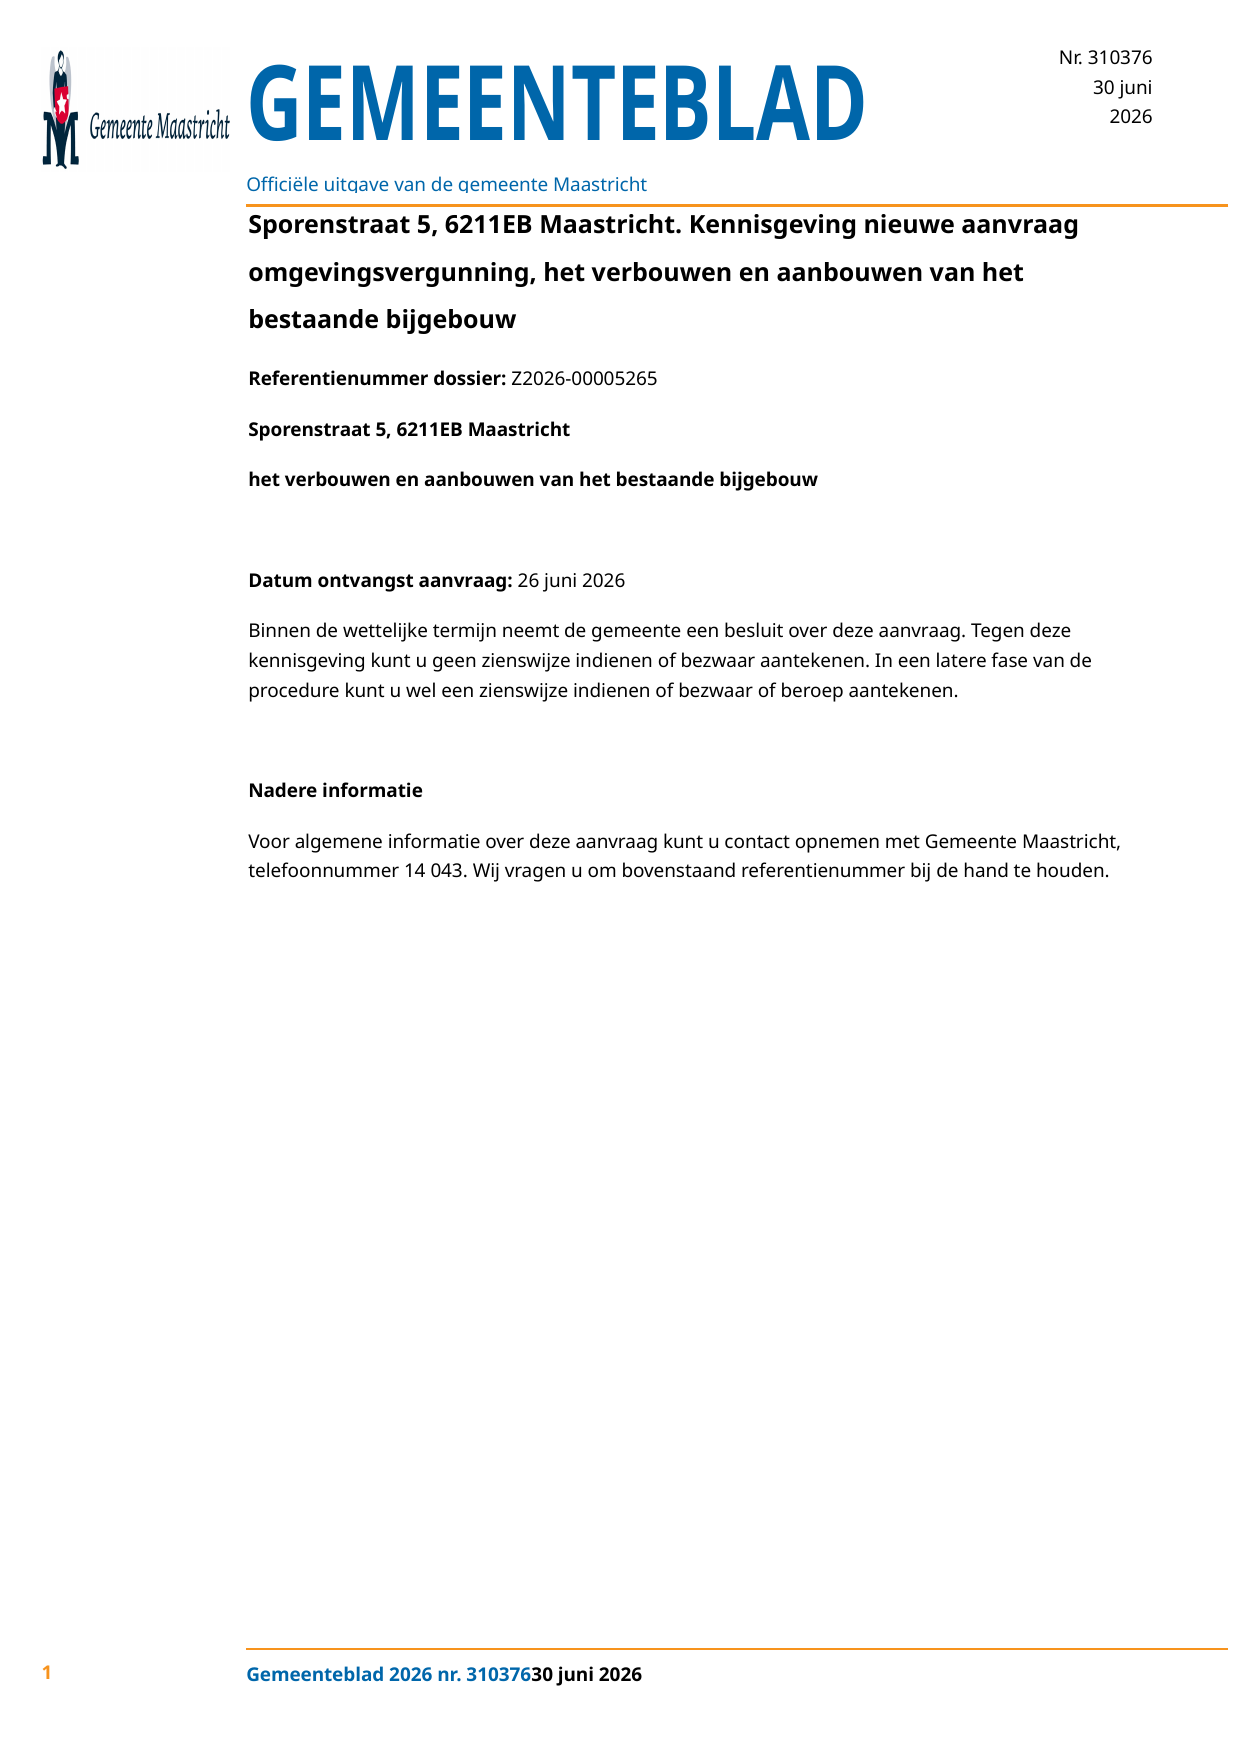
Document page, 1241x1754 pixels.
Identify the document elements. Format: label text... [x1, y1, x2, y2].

text Voor algemene informatie over deze aanvraag kunt u contact opnemen met Gemeente Maastricht, telefoonnummer 14 043. Wij vragen u om bovenstaand referentienummer bij de hand te houden. [248, 828, 1152, 883]
text Sporenstraat 5, 6211EB Maastricht. Kennisgeving nieuwe aanvraag omgevingsvergunning, het verbouwen en aanbouwen van het bestaande bijgebouw [248, 207, 1152, 336]
picture [41, 47, 231, 172]
text Binnen de wettelijke termijn neemt de gemeente een besluit over deze aanvraag. Tegen deze kennisgeving kunt u geen zienswijze indienen of bezwaar aantekenen. In een latere fase van de procedure kunt u wel een zienswijze indienen of bezwaar of beroep aantekenen. [248, 618, 1152, 702]
text Datum ontvangst aanvraag: 26 juni 2026 [248, 567, 1152, 593]
text het verbouwen en aanbouwen van het bestaande bijgebouw [248, 466, 1152, 492]
text Nadere informatie [248, 778, 1152, 803]
text Referentienummer dossier: Z2026-00005265 [248, 366, 1152, 391]
text Sporenstraat 5, 6211EB Maastricht [248, 416, 1152, 442]
